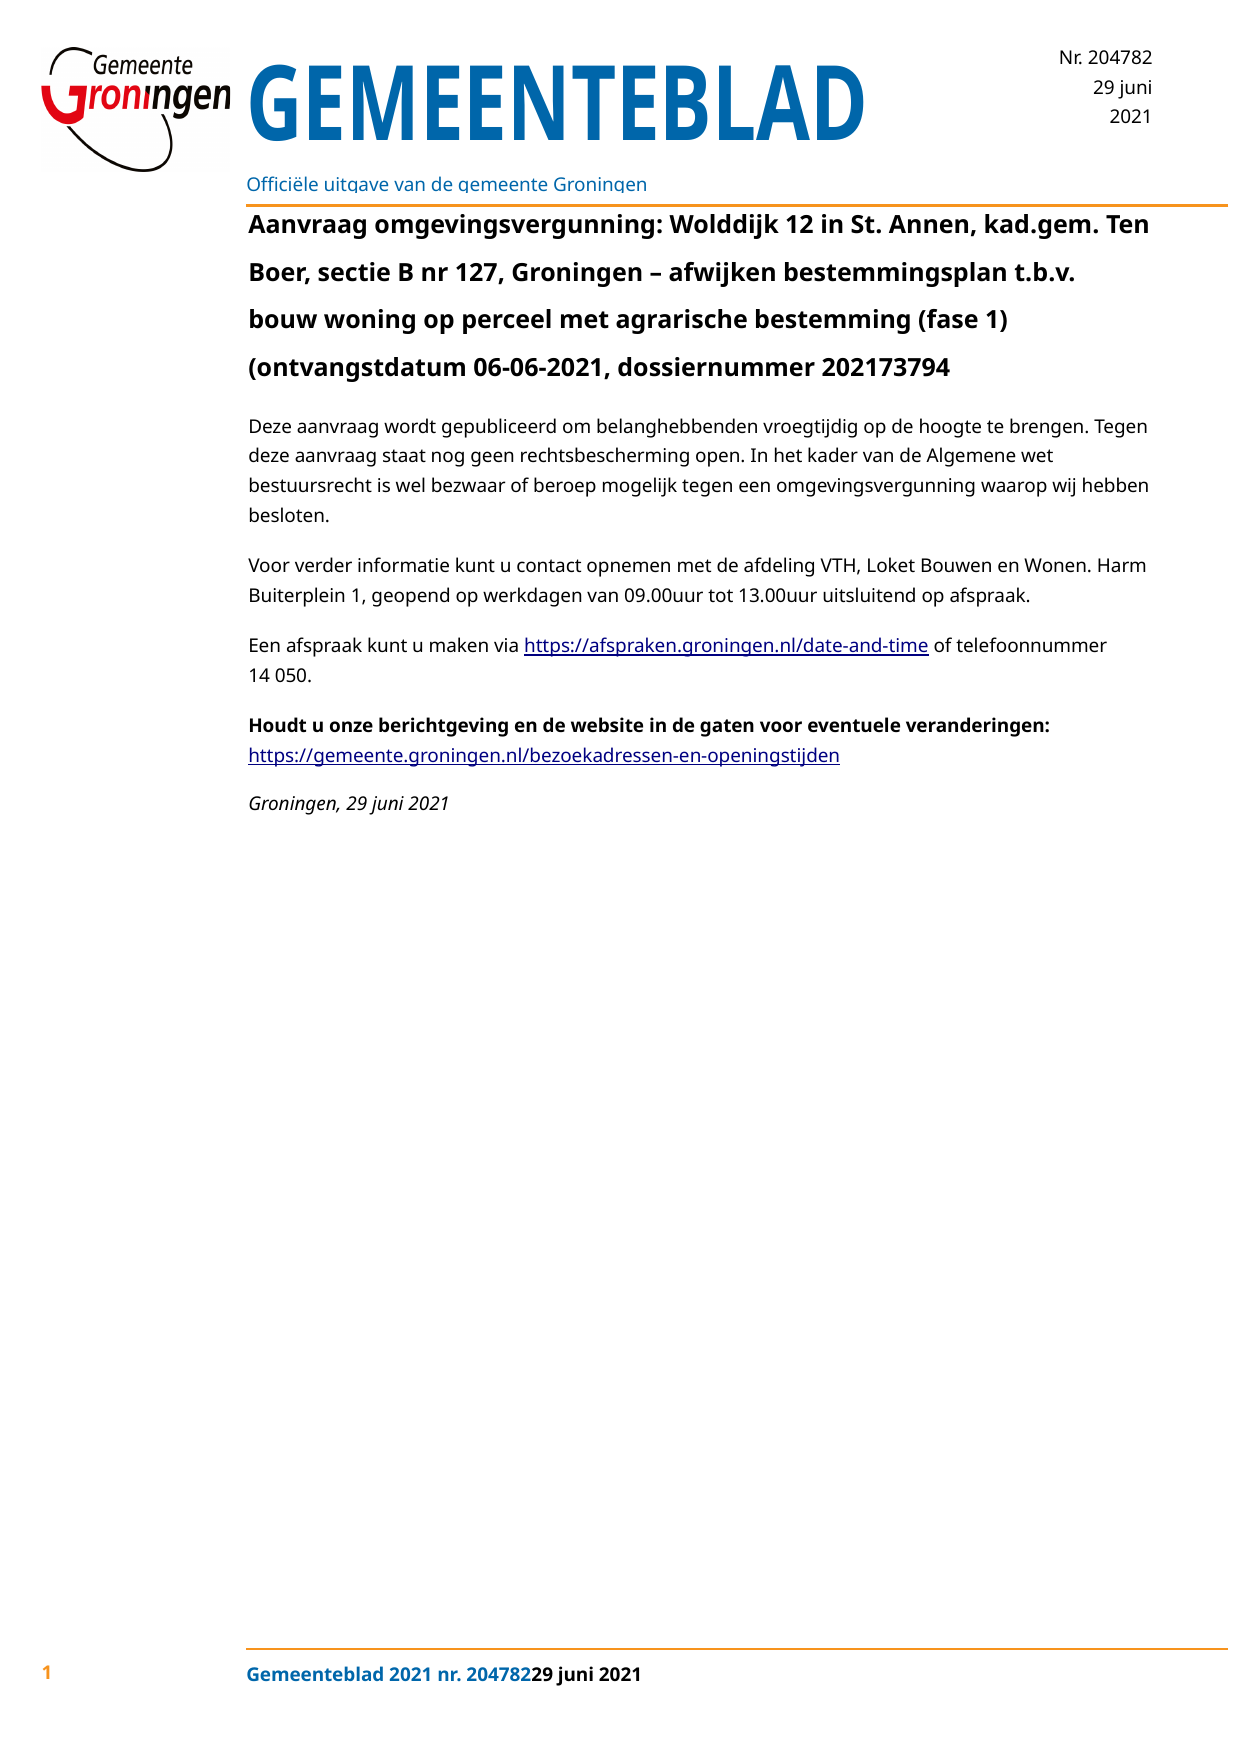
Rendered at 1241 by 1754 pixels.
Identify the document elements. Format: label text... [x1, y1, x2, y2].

text Groningen, 29 juni 2021 [248, 790, 1152, 815]
text Deze aanvraag wordt gepubliceerd om belanghebbenden vroegtijdig op de hoogte te brengen. Tegen deze aanvraag staat nog geen rechtsbescherming open. In het kader van de Algemene wet bestuursrecht is wel bezwaar of beroep mogelijk tegen een omgevingsvergunning waarop wij hebben besloten. [248, 413, 1152, 528]
text Een afspraak kunt u maken via https://afspraken.groningen.nl/date-and-time of telefoonnummer 14 050. [248, 632, 1152, 688]
text Voor verder informatie kunt u contact opnemen met de afdeling VTH, Loket Bouwen en Wonen. Harm Buiterplein 1, geopend op werkdagen van 09.00uur tot 13.00uur uitsluitend op afspraak. [248, 552, 1152, 608]
text Houdt u onze berichtgeving en de website in de gaten voor eventuele veranderingen: https://gemeente.groningen.nl/bezoekadressen-en-openingstijden [248, 712, 1152, 768]
picture [41, 47, 231, 172]
text Aanvraag omgevingsvergunning: Wolddijk 12 in St. Annen, kad.gem. Ten Boer, sectie B nr 127, Groningen – afwijken bestemmingsplan t.b.v. bouw woning op perceel met agrarische bestemming (fase 1) (ontvangstdatum 06-06-2021, dossiernummer 202173794 [248, 207, 1152, 384]
